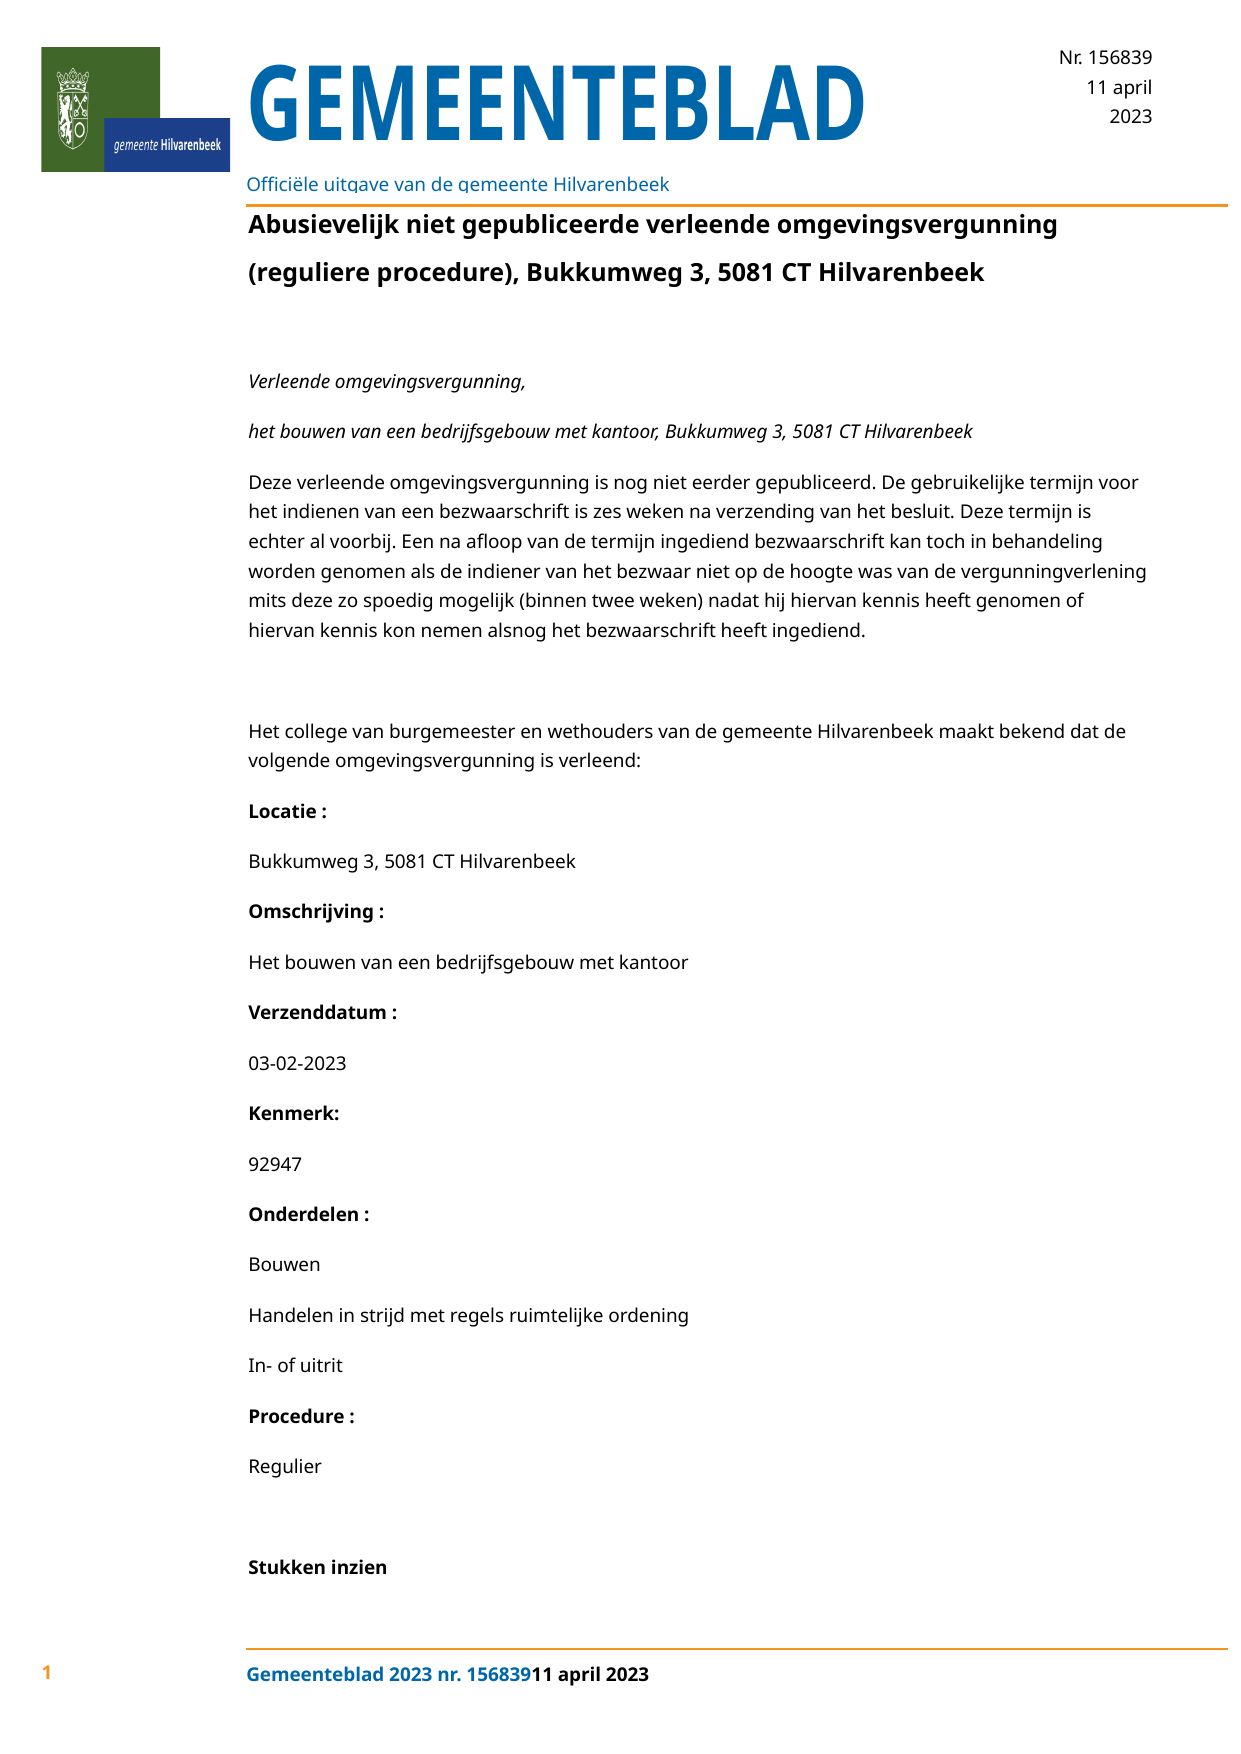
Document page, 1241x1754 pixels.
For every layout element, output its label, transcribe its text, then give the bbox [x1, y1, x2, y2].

text het bouwen van een bedrijfsgebouw met kantoor, Bukkumweg 3, 5081 CT Hilvarenbeek [248, 419, 1152, 444]
text Verleende omgevingsvergunning, [248, 368, 1152, 394]
text Abusievelijk niet gepubliceerde verleende omgevingsvergunning (reguliere procedure), Bukkumweg 3, 5081 CT Hilvarenbeek [248, 207, 1152, 288]
text Het college van burgemeester en wethouders van de gemeente Hilvarenbeek maakt bekend dat de volgende omgevingsvergunning is verleend: [248, 718, 1152, 773]
text Regulier [248, 1453, 1152, 1479]
text In- of uitrit [248, 1352, 1152, 1378]
text 03-02-2023 [248, 1050, 1152, 1076]
text Omschrijving : [248, 899, 1152, 924]
text 92947 [248, 1151, 1152, 1177]
text Bukkumweg 3, 5081 CT Hilvarenbeek [248, 848, 1152, 874]
text Locatie : [248, 798, 1152, 824]
text Handelen in strijd met regels ruimtelijke ordening [248, 1302, 1152, 1328]
text Deze verleende omgevingsvergunning is nog niet eerder gepubliceerd. De gebruikelijke termijn voor het indienen van een bezwaarschrift is zes weken na verzending van het besluit. Deze termijn is echter al voorbij. Een na afloop van de termijn ingediend bezwaarschrift kan toch in behandeling worden genomen als de indiener van het bezwaar niet op de hoogte was van de vergunningverlening mits deze zo spoedig mogelijk (binnen twee weken) nadat hij hiervan kennis heeft genomen of hiervan kennis kon nemen alsnog het bezwaarschrift heeft ingediend. [248, 469, 1152, 643]
text Verzenddatum : [248, 999, 1152, 1025]
text Kenmerk: [248, 1100, 1152, 1126]
text Het bouwen van een bedrijfsgebouw met kantoor [248, 949, 1152, 975]
text Onderdelen : [248, 1201, 1152, 1227]
text Procedure : [248, 1403, 1152, 1429]
text Stukken inzien [248, 1554, 1152, 1580]
text Bouwen [248, 1252, 1152, 1277]
picture [41, 47, 231, 172]
